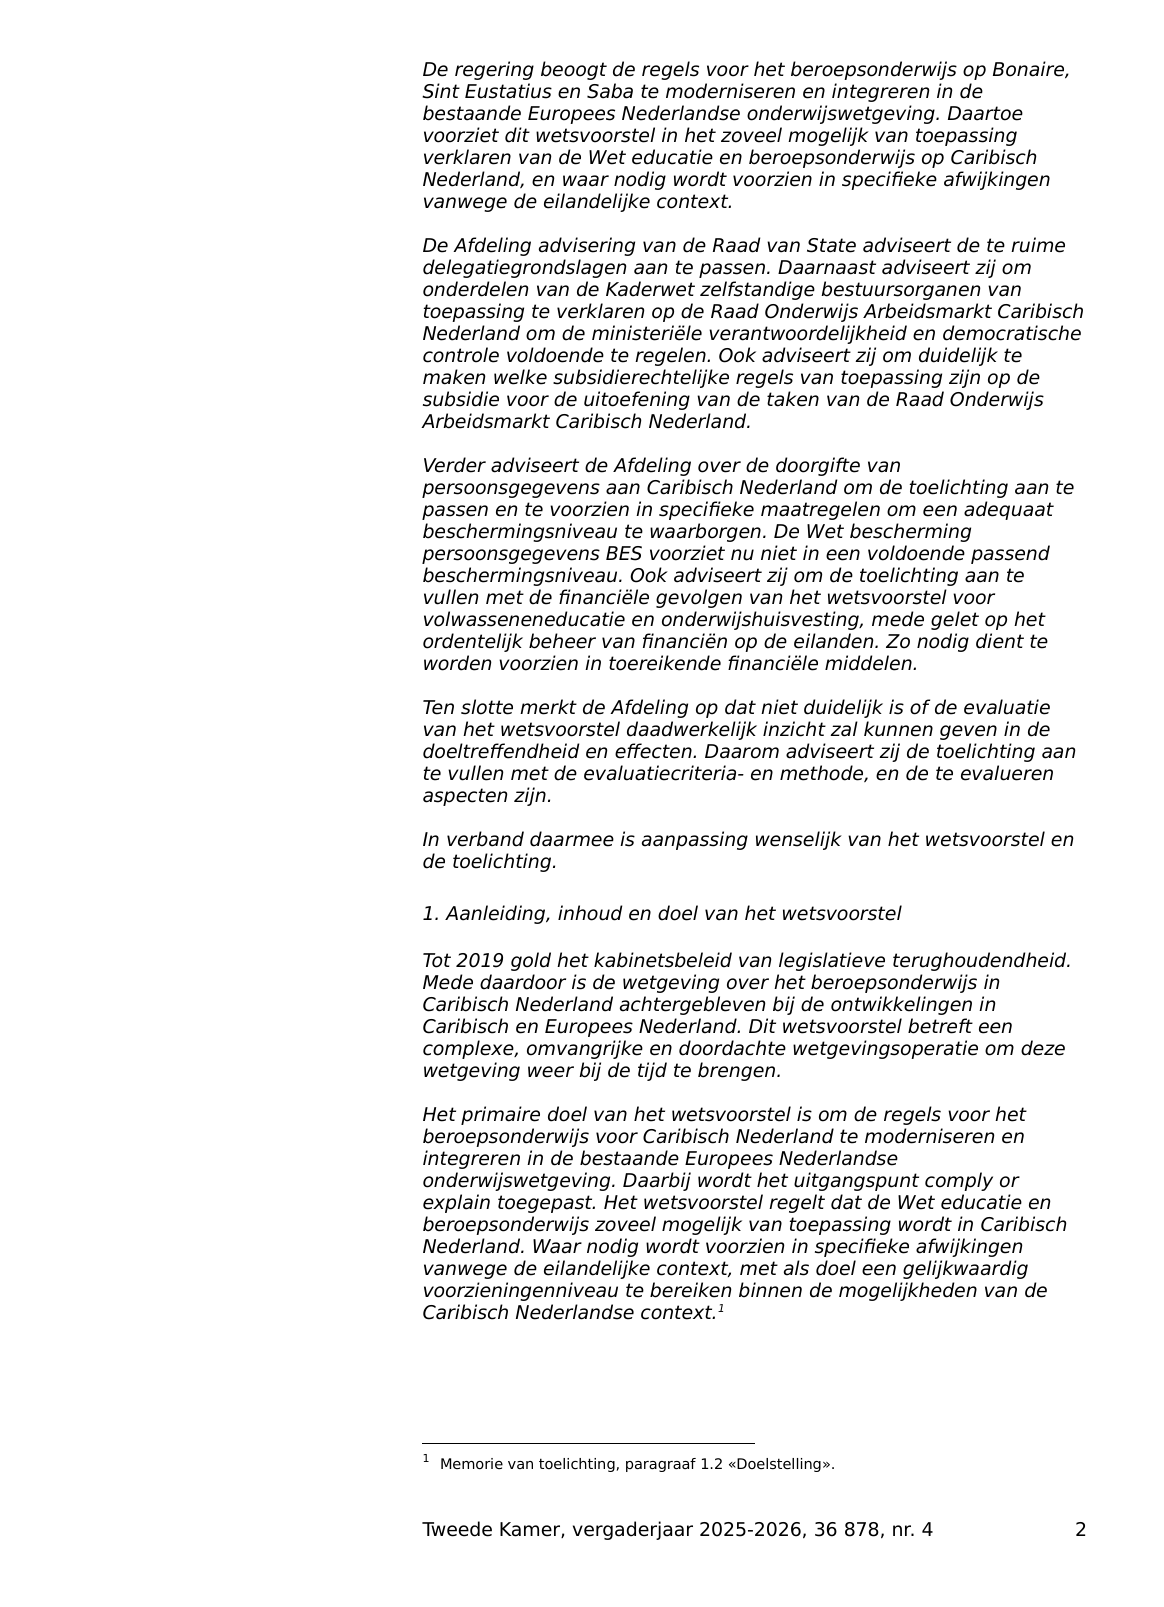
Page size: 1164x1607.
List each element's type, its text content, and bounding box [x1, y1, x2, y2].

subtitle 1. Aanleiding, inhoud en doel van het wetsvoorstel [422, 903, 1087, 925]
text Het primaire doel van het wetsvoorstel is om de regels voor het beroepsonderwijs voor Caribisch Nederland te moderniseren en integreren in de bestaande Europees Nederlandse onderwijswetgeving. Daarbij wordt het uitgangspunt comply or explain toegepast. Het wetsvoorstel regelt dat de Wet educatie en beroepsonderwijs zoveel mogelijk van toepassing wordt in Caribisch Nederland. Waar nodig wordt voorzien in specifieke afwijkingen vanwege de eilandelijke context, met als doel een gelijkwaardig voorzieningenniveau te bereiken binnen de mogelijkheden van de Caribisch Nederlandse context. [422, 1104, 1087, 1324]
text Ten slotte merkt de Afdeling op dat niet duidelijk is of de evaluatie van het wetsvoorstel daadwerkelijk inzicht zal kunnen geven in de doeltreffendheid en effecten. Daarom adviseert zij de toelichting aan te vullen met de evaluatiecriteria- en methode, en de te evalueren aspecten zijn. [422, 697, 1087, 807]
text De regering beoogt de regels voor het beroepsonderwijs op Bonaire, Sint Eustatius en Saba te moderniseren en integreren in de bestaande Europees Nederlandse onderwijswetgeving. Daartoe voorziet dit wetsvoorstel in het zoveel mogelijk van toepassing verklaren van de Wet educatie en beroepsonderwijs op Caribisch Nederland, en waar nodig wordt voorzien in specifieke afwijkingen vanwege de eilandelijke context. [422, 59, 1087, 213]
text De Afdeling advisering van de Raad van State adviseert de te ruime delegatiegrondslagen aan te passen. Daarnaast adviseert zij om onderdelen van de Kaderwet zelfstandige bestuursorganen van toepassing te verklaren op de Raad Onderwijs Arbeidsmarkt Caribisch Nederland om de ministeriële verantwoordelijkheid en democratische controle voldoende te regelen. Ook adviseert zij om duidelijk te maken welke subsidierechtelijke regels van toepassing zijn op de subsidie voor de uitoefening van de taken van de Raad Onderwijs Arbeidsmarkt Caribisch Nederland. [422, 235, 1087, 433]
text Tot 2019 gold het kabinetsbeleid van legislatieve terughoudendheid. Mede daardoor is de wetgeving over het beroepsonderwijs in Caribisch Nederland achtergebleven bij de ontwikkelingen in Caribisch en Europees Nederland. Dit wetsvoorstel betreft een complexe, omvangrijke en doordachte wetgevingsoperatie om deze wetgeving weer bij de tijd te brengen. [422, 950, 1087, 1082]
text Memorie van toelichting, paragraaf 1.2 «Doelstelling». [422, 1452, 1087, 1474]
text Verder adviseert de Afdeling over de doorgifte van persoonsgegevens aan Caribisch Nederland om de toelichting aan te passen en te voorzien in specifieke maatregelen om een adequaat beschermingsniveau te waarborgen. De Wet bescherming persoonsgegevens BES voorziet nu niet in een voldoende passend beschermingsniveau. Ook adviseert zij om de toelichting aan te vullen met de financiële gevolgen van het wetsvoorstel voor volwasseneneducatie en onderwijshuisvesting, mede gelet op het ordentelijk beheer van financiën op de eilanden. Zo nodig dient te worden voorzien in toereikende financiële middelen. [422, 455, 1087, 675]
text In verband daarmee is aanpassing wenselijk van het wetsvoorstel en de toelichting. [422, 829, 1087, 873]
